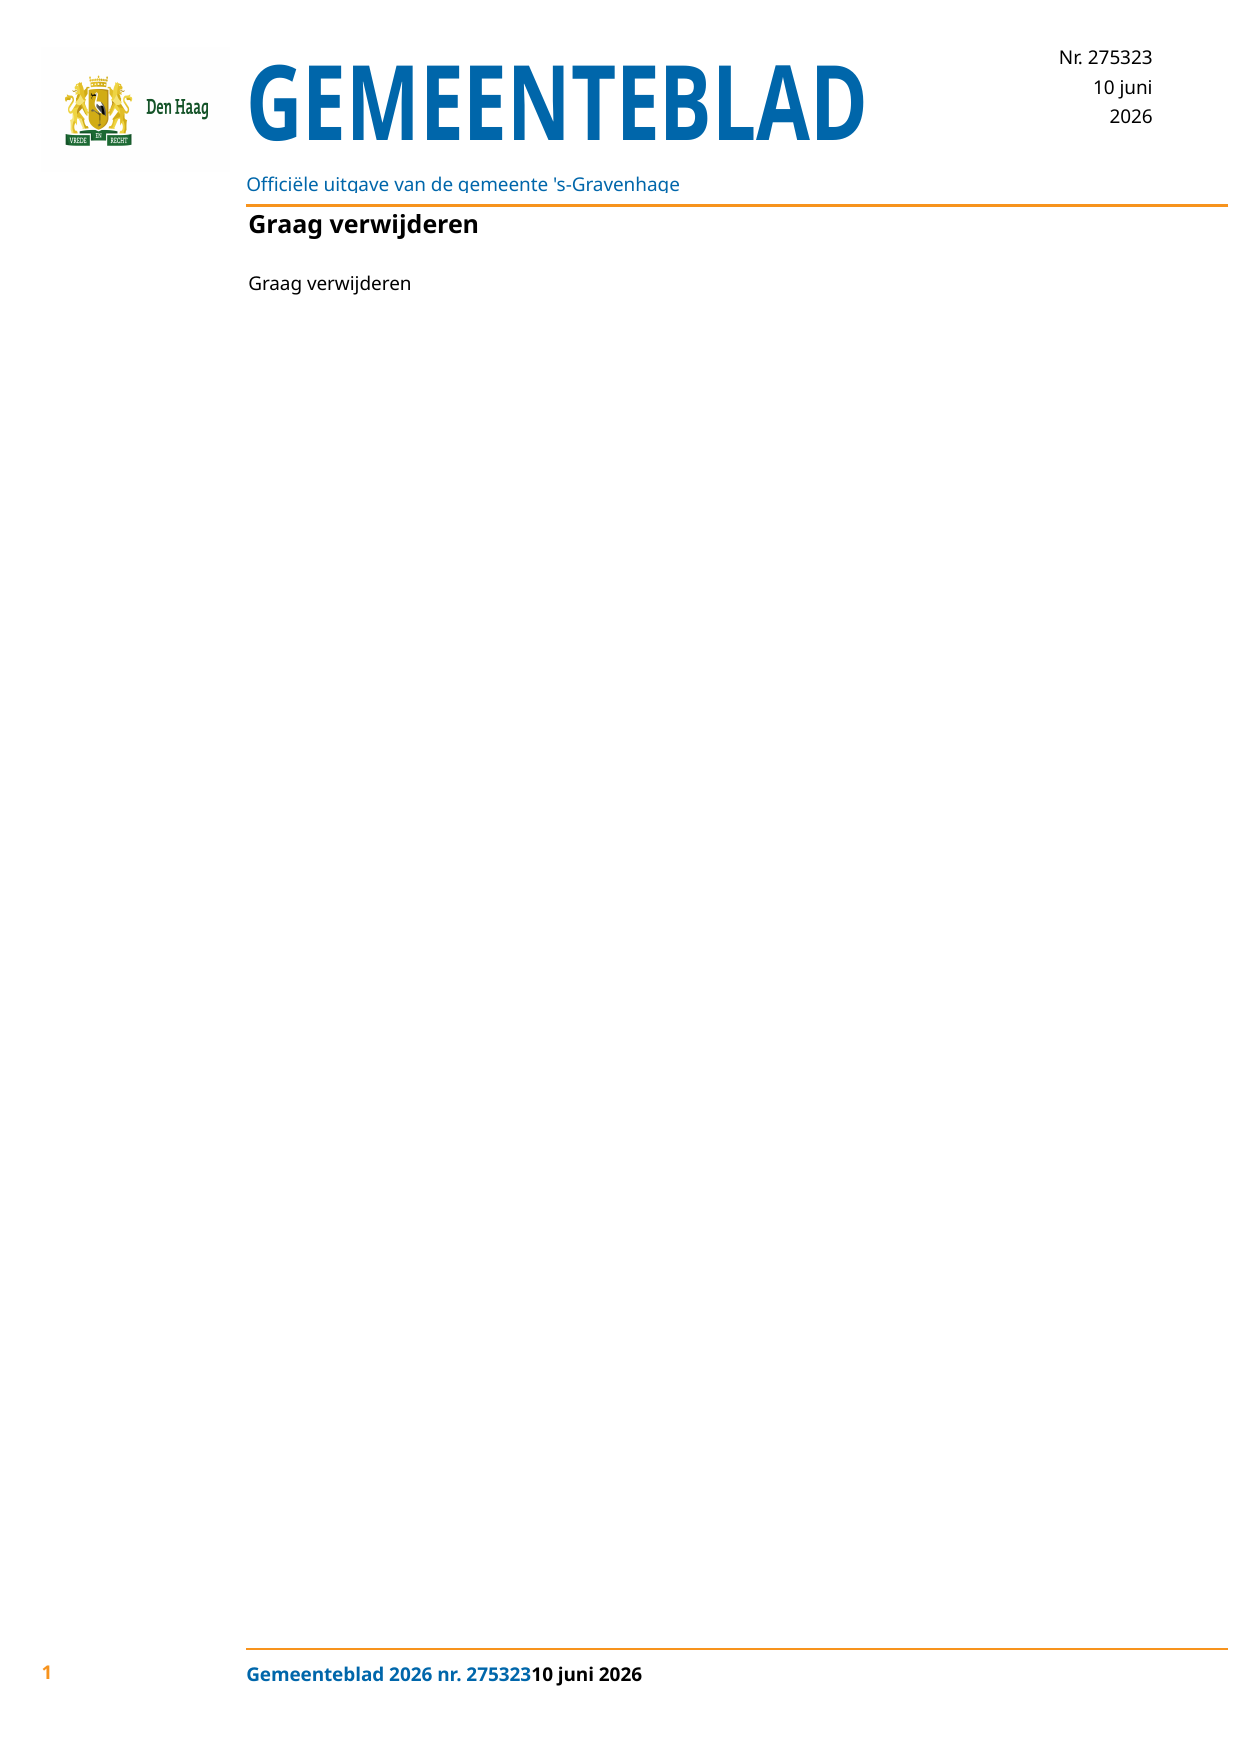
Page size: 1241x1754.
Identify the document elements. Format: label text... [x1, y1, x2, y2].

text Graag verwijderen [248, 270, 1152, 296]
text Graag verwijderen [248, 207, 1152, 241]
picture [41, 47, 231, 172]
